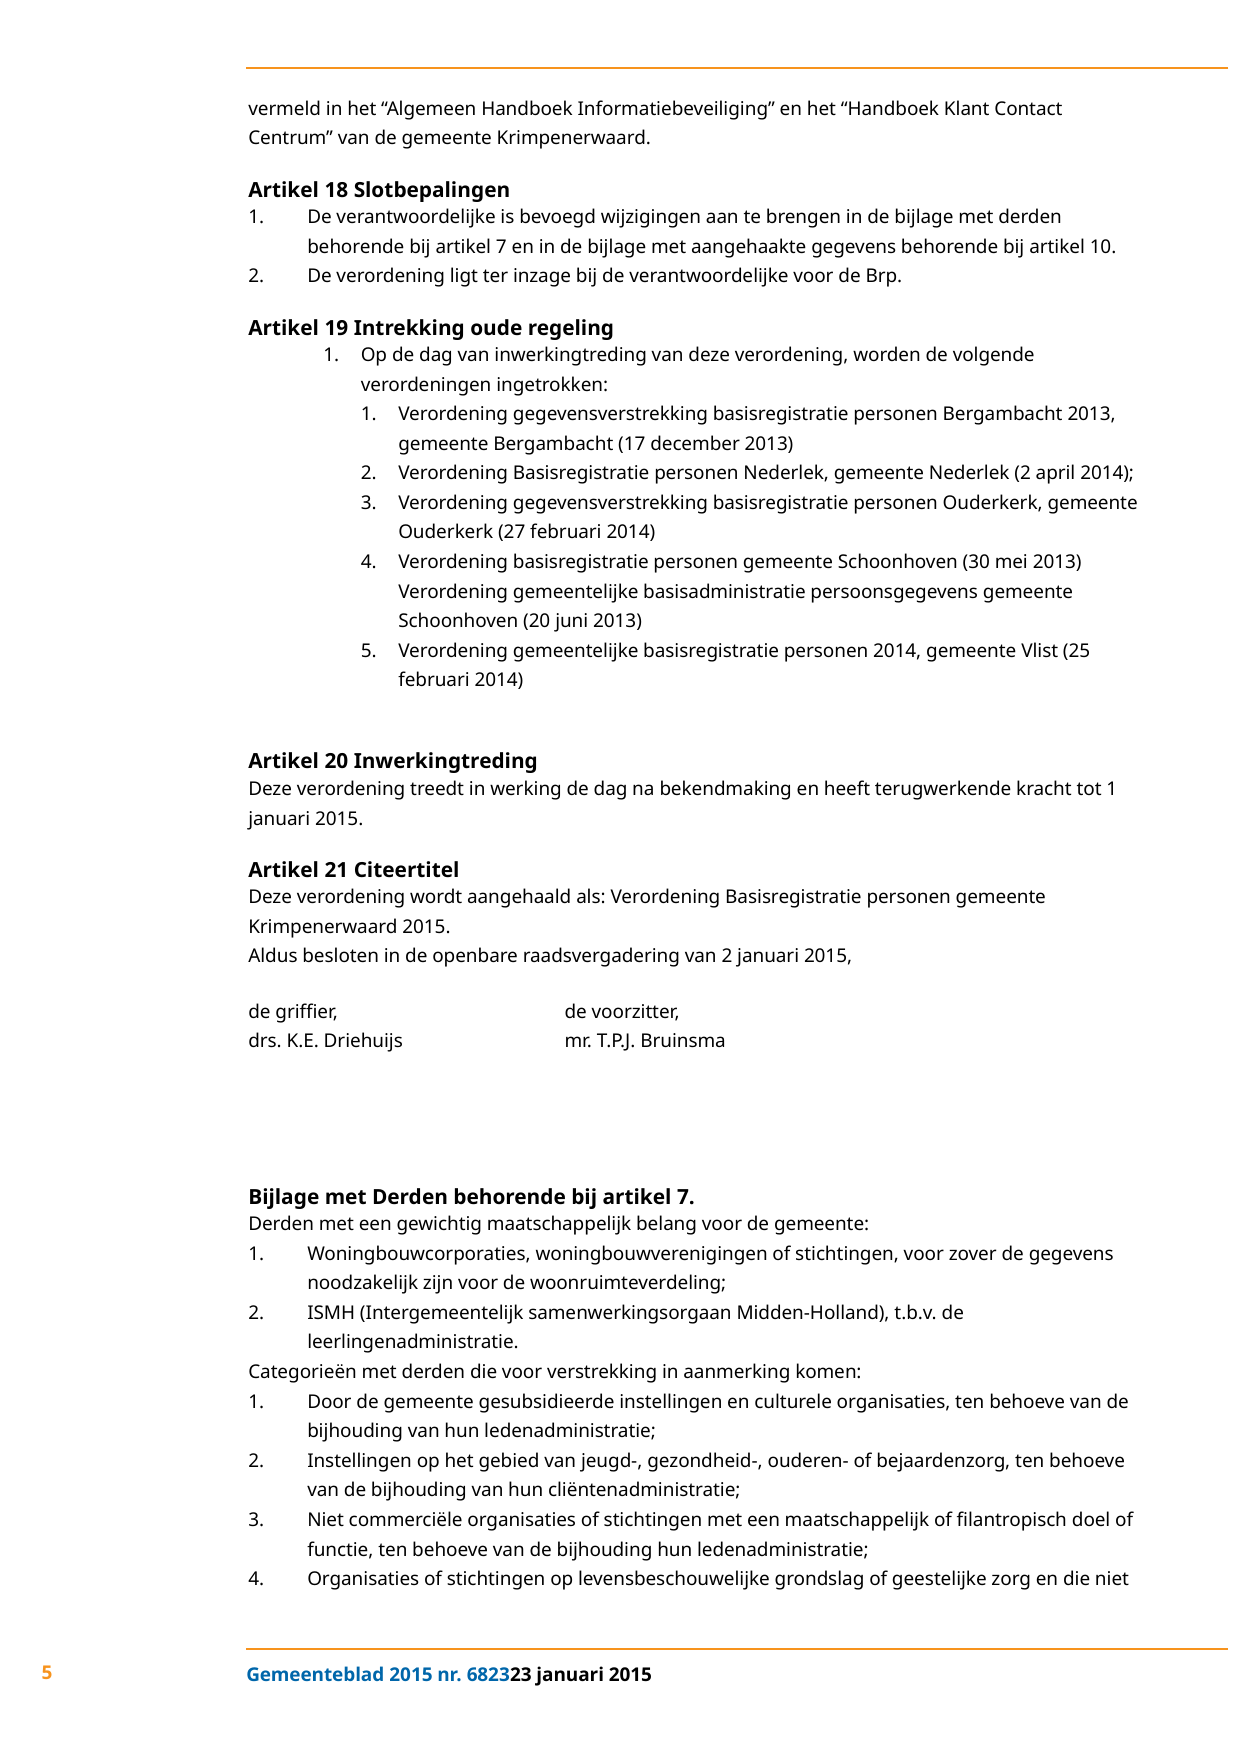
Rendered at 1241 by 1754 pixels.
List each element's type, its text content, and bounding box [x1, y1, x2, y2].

list Niet commerciële organisaties of stichtingen met een maatschappelijk of filantropisch doel of functie, ten behoeve van de bijhouding hun ledenadministratie; [248, 1506, 1152, 1562]
text vermeld in het “Algemeen Handboek Informatiebeveiliging” en het “Handboek Klant Contact Centrum” van de gemeente Krimpenerwaard. [248, 95, 1152, 150]
list Woningbouwcorporaties, woningbouwverenigingen of stichtingen, voor zover de gegevens noodzakelijk zijn voor de woonruimteverdeling; [248, 1240, 1152, 1295]
list Verordening gemeentelijke basisregistratie personen 2014, gemeente Vlist (25 februari 2014) [361, 637, 1152, 692]
text Artikel 20 Inwerkingtreding [248, 747, 1152, 775]
list Verordening basisregistratie personen gemeente Schoonhoven (30 mei 2013) Verordening gemeentelijke basisadministratie persoonsgegevens gemeente Schoonhoven (20 juni 2013) [361, 548, 1152, 633]
list Door de gemeente gesubsidieerde instellingen en culturele organisaties, ten behoeve van de bijhouding van hun ledenadministratie; [248, 1388, 1152, 1443]
picture [41, 47, 231, 172]
table_header de griffier, drs. K.E. Driehuijs [248, 998, 564, 1053]
text Artikel 19 Intrekking oude regeling [248, 313, 1152, 341]
list ISMH (Intergemeentelijk samenwerkingsorgaan Midden-Holland), t.b.v. de leerlingenadministratie. [248, 1299, 1152, 1354]
text Derden met een gewichtig maatschappelijk belang voor de gemeente: [248, 1210, 1152, 1236]
list Verordening gegevensverstrekking basisregistratie personen Ouderkerk, gemeente Ouderkerk (27 februari 2014) [361, 489, 1152, 544]
list De verordening ligt ter inzage bij de verantwoordelijke voor de Brp. [248, 262, 1152, 288]
list Organisaties of stichtingen op levensbeschouwelijke grondslag of geestelijke zorg en die niet [248, 1565, 1152, 1591]
table_cell [248, 1079, 564, 1105]
text Artikel 21 Citeertitel [248, 855, 1152, 883]
list Op de dag van inwerkingtreding van deze verordening, worden de volgende verordeningen ingetrokken: [323, 341, 1152, 397]
list Verordening gegevensverstrekking basisregistratie personen Bergambacht 2013, gemeente Bergambacht (17 december 2013) [361, 400, 1152, 456]
text Deze verordening treedt in werking de dag na bekendmaking en heeft terugwerkende kracht tot 1 januari 2015. [248, 775, 1152, 830]
text Bijlage met Derden behorende bij artikel 7. [248, 1182, 1152, 1210]
table_cell [564, 1053, 1152, 1079]
text Aldus besloten in de openbare raadsvergadering van 2 januari 2015, [248, 943, 1152, 968]
list Instellingen op het gebied van jeugd-, gezondheid-, ouderen- of bejaardenzorg, ten behoeve van de bijhouding van hun cliëntenadministratie; [248, 1447, 1152, 1502]
table_cell [564, 1079, 1152, 1105]
list Verordening Basisregistratie personen Nederlek, gemeente Nederlek (2 april 2014); [361, 459, 1152, 485]
table_header de voorzitter, mr. T.P.J. Bruinsma [564, 998, 1152, 1053]
text Deze verordening wordt aangehaald als: Verordening Basisregistratie personen gemeente Krimpenerwaard 2015. [248, 883, 1152, 939]
table_cell [248, 1053, 564, 1079]
text Artikel 18 Slotbepalingen [248, 175, 1152, 203]
list De verantwoordelijke is bevoegd wijzigingen aan te brengen in de bijlage met derden behorende bij artikel 7 en in de bijlage met aangehaakte gegevens behorende bij artikel 10. [248, 203, 1152, 258]
text Categorieën met derden die voor verstrekking in aanmerking komen: [248, 1358, 1152, 1384]
